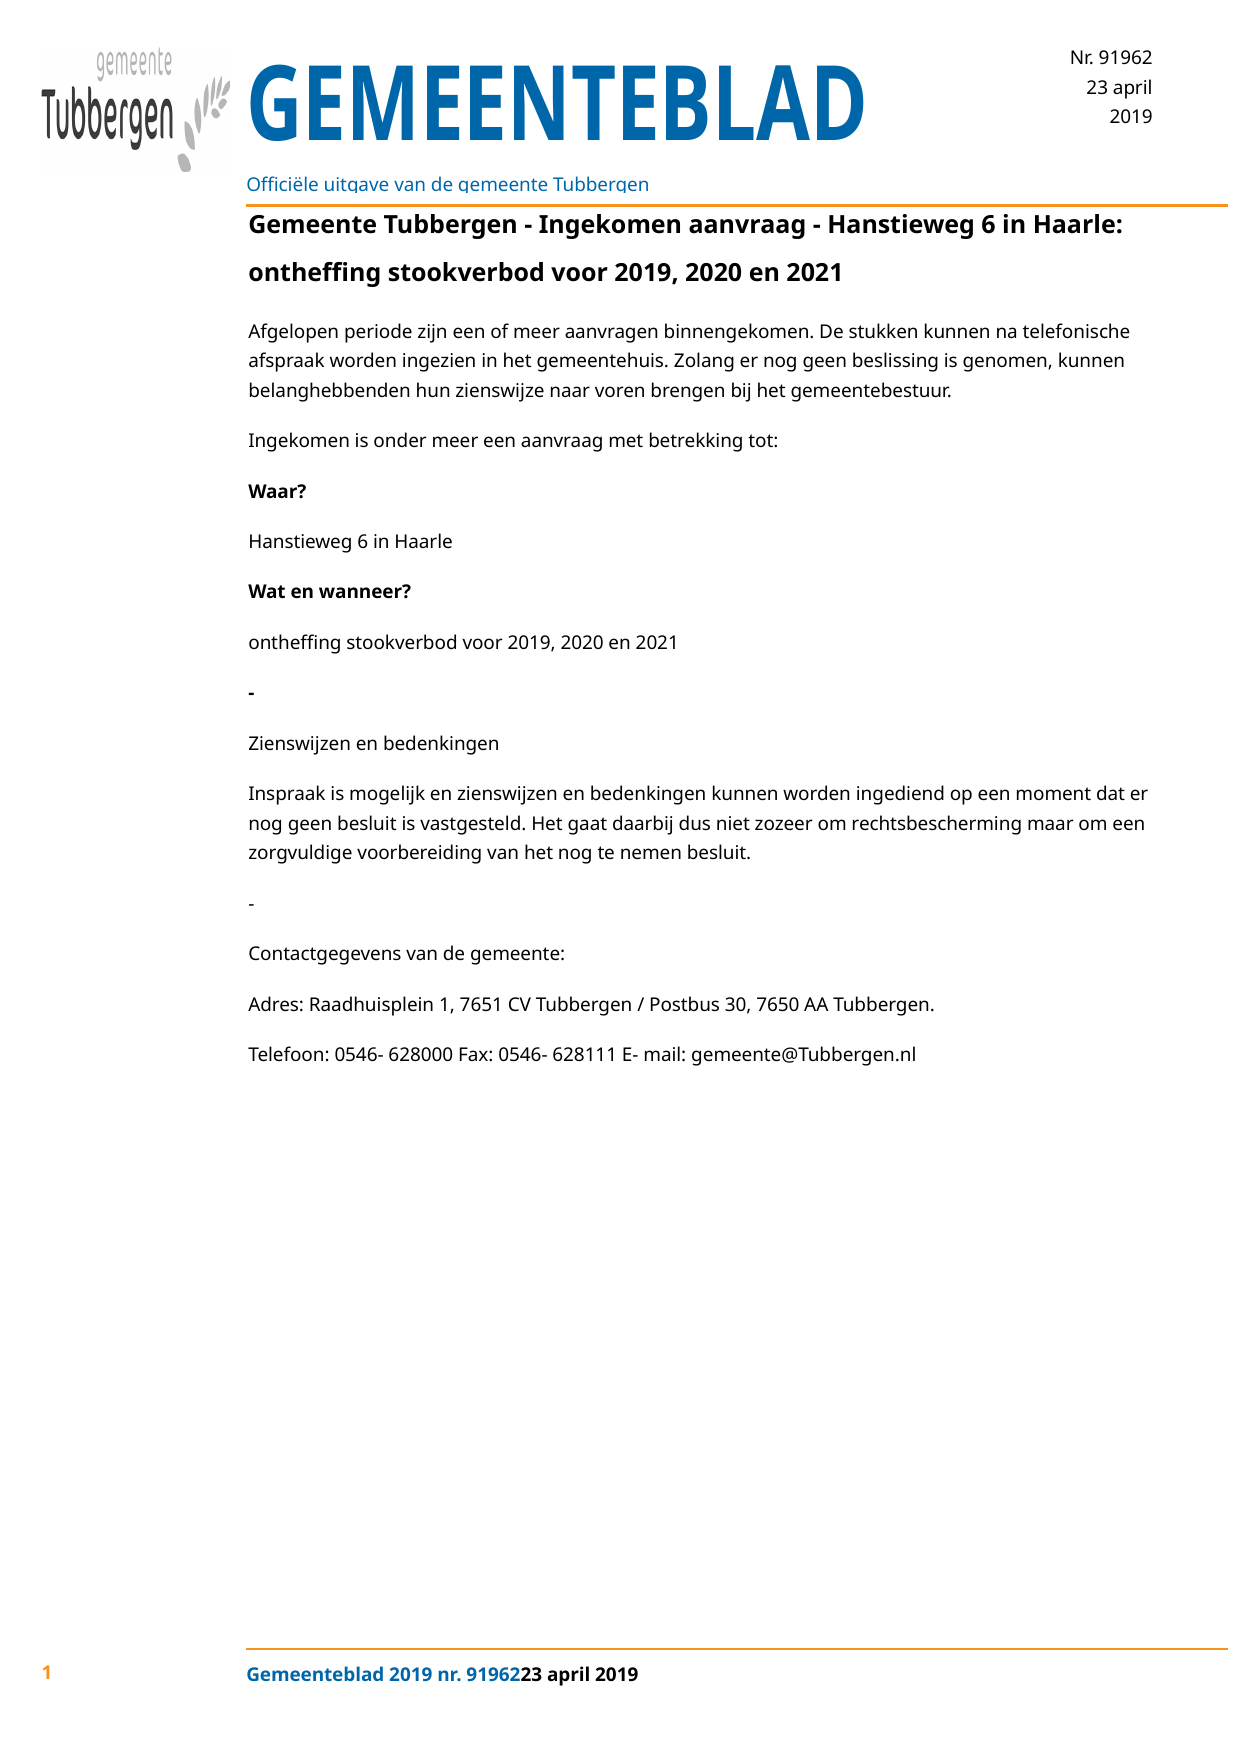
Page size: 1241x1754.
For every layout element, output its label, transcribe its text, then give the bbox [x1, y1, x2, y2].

text Zienswijzen en bedenkingen [248, 730, 1152, 756]
text Adres: Raadhuisplein 1, 7651 CV Tubbergen / Postbus 30, 7650 AA Tubbergen. [248, 991, 1152, 1017]
text Gemeente Tubbergen - Ingekomen aanvraag - Hanstieweg 6 in Haarle: ontheffing stookverbod voor 2019, 2020 en 2021 [248, 207, 1152, 288]
text - [248, 890, 1152, 916]
text - [248, 679, 1152, 705]
text Ingekomen is onder meer een aanvraag met betrekking tot: [248, 427, 1152, 453]
picture [41, 47, 231, 172]
text Telefoon: 0546- 628000 Fax: 0546- 628111 E- mail: gemeente@Tubbergen.nl [248, 1041, 1152, 1067]
text ontheffing stookverbod voor 2019, 2020 en 2021 [248, 629, 1152, 655]
text Contactgegevens van de gemeente: [248, 940, 1152, 966]
text Inspraak is mogelijk en zienswijzen en bedenkingen kunnen worden ingediend op een moment dat er nog geen besluit is vastgesteld. Het gaat daarbij dus niet zozeer om rechtsbescherming maar om een zorgvuldige voorbereiding van het nog te nemen besluit. [248, 780, 1152, 865]
text Wat en wanneer? [248, 579, 1152, 604]
text Waar? [248, 478, 1152, 504]
text Hanstieweg 6 in Haarle [248, 528, 1152, 554]
text Afgelopen periode zijn een of meer aanvragen binnengekomen. De stukken kunnen na telefonische afspraak worden ingezien in het gemeentehuis. Zolang er nog geen beslissing is genomen, kunnen belanghebbenden hun zienswijze naar voren brengen bij het gemeentebestuur. [248, 318, 1152, 403]
